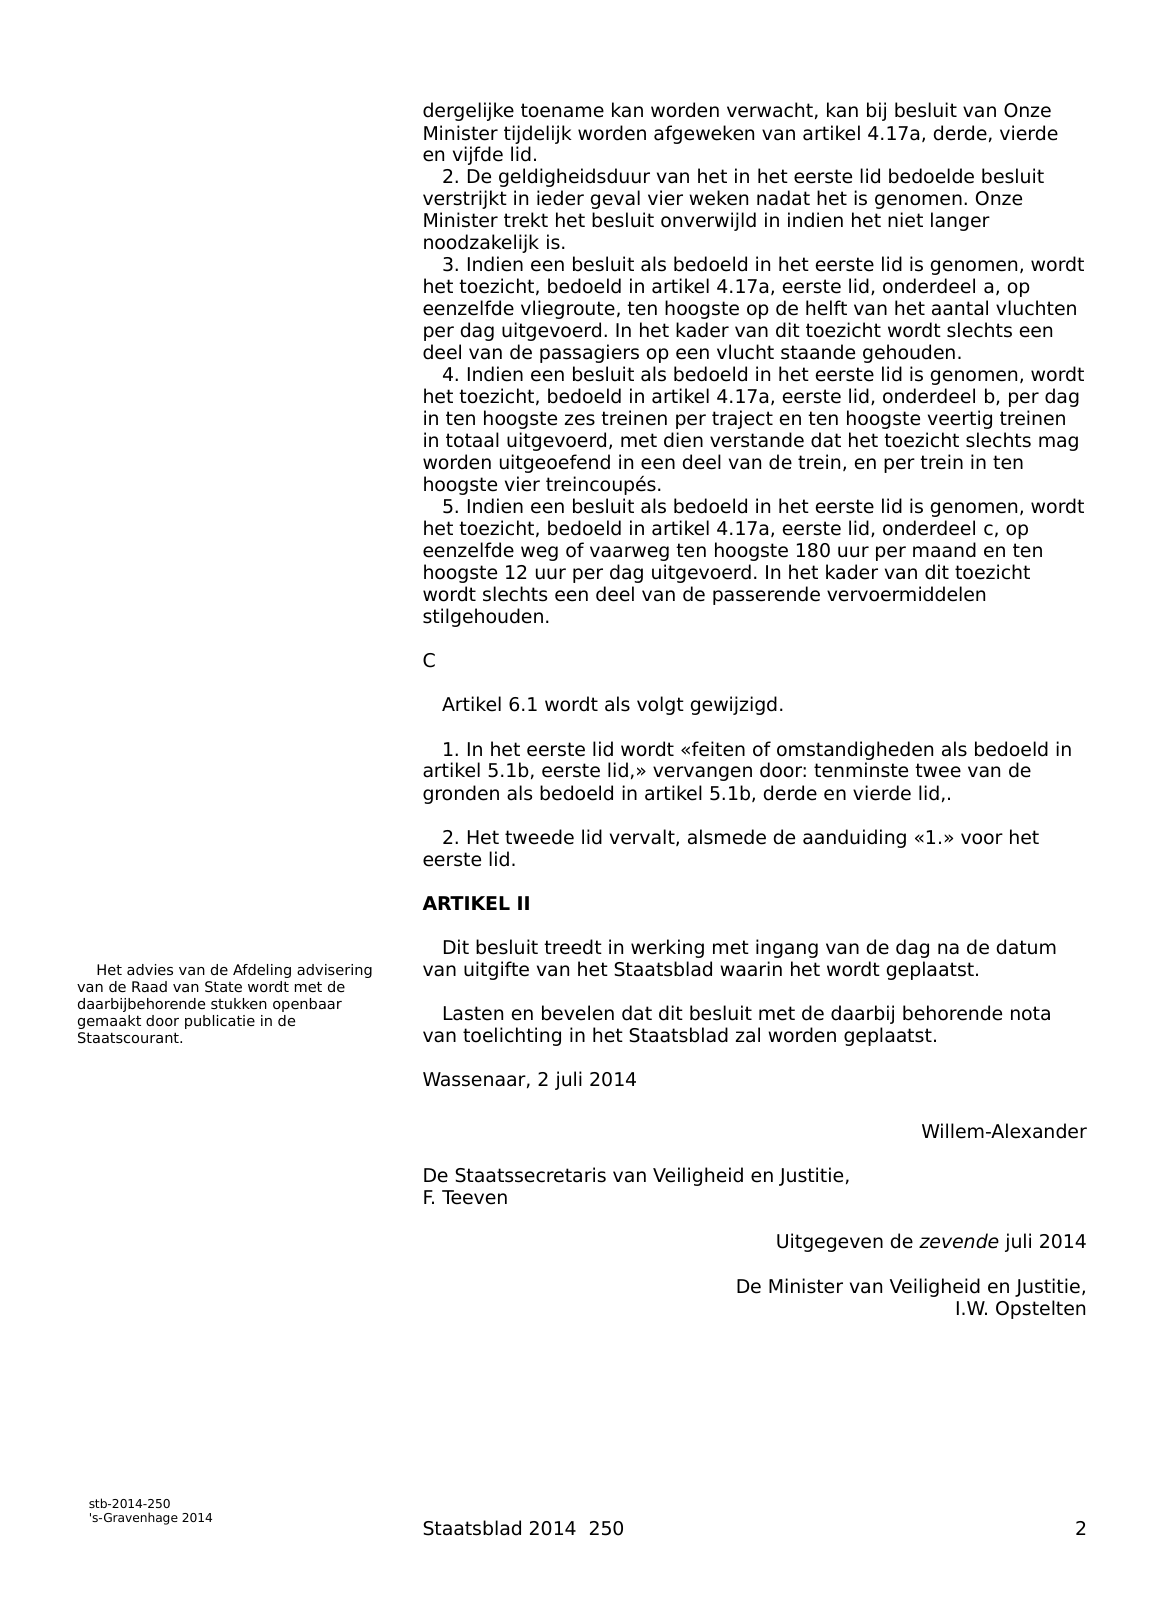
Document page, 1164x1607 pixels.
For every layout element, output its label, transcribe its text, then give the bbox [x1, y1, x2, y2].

text Wassenaar, 2 juli 2014 [422, 1069, 1087, 1091]
text De Staatssecretaris van Veiligheid en Justitie, F. Teeven [422, 1165, 1087, 1209]
text 3. Indien een besluit als bedoeld in het eerste lid is genomen, wordt het toezicht, bedoeld in artikel 4.17a, eerste lid, onderdeel a, op eenzelfde vliegroute, ten hoogste op de helft van het aantal vluchten per dag uitgevoerd. In het kader van dit toezicht wordt slechts een deel van de passagiers op een vlucht staande gehouden. [422, 254, 1087, 364]
text C [422, 650, 1087, 672]
text 2. Het tweede lid vervalt, alsmede de aanduiding «1.» voor het eerste lid. [422, 827, 1087, 871]
text Willem-Alexander [422, 1121, 1087, 1143]
text Artikel 6.1 wordt als volgt gewijzigd. [422, 694, 1087, 716]
text Uitgegeven de zevende juli 2014 [422, 1231, 1087, 1253]
text 's-Gravenhage 2014 [88, 1511, 323, 1525]
text Dit besluit treedt in werking met ingang van de dag na de datum van uitgifte van het Staatsblad waarin het wordt geplaatst. [422, 937, 1087, 981]
text De Minister van Veiligheid en Justitie, I.W. Opstelten [422, 1276, 1087, 1319]
text 1. In het eerste lid wordt «feiten of omstandigheden als bedoeld in artikel 5.1b, eerste lid,» vervangen door: tenminste twee van de gronden als bedoeld in artikel 5.1b, derde en vierde lid,. [422, 738, 1087, 804]
text Lasten en bevelen dat dit besluit met de daarbij behorende nota van toelichting in het Staatsblad zal worden geplaatst. [422, 1003, 1087, 1047]
subtitle ARTIKEL II [422, 893, 1087, 915]
text 2. De geldigheidsduur van het in het eerste lid bedoelde besluit verstrijkt in ieder geval vier weken nadat het is genomen. Onze Minister trekt het besluit onverwijld in indien het niet langer noodzakelijk is. [422, 166, 1087, 254]
text stb-2014-250 [88, 1497, 323, 1511]
text dergelijke toename kan worden verwacht, kan bij besluit van Onze Minister tijdelijk worden afgeweken van artikel 4.17a, derde, vierde en vijfde lid. [422, 100, 1087, 166]
text 4. Indien een besluit als bedoeld in het eerste lid is genomen, wordt het toezicht, bedoeld in artikel 4.17a, eerste lid, onderdeel b, per dag in ten hoogste zes treinen per traject en ten hoogste veertig treinen in totaal uitgevoerd, met dien verstande dat het toezicht slechts mag worden uitgeoefend in een deel van de trein, en per trein in ten hoogste vier treincoupés. [422, 364, 1087, 496]
text Het advies van de Afdeling advisering van de Raad van State wordt met de daarbijbehorende stukken openbaar gemaakt door publicatie in de Staatscourant. [77, 962, 396, 1047]
text 5. Indien een besluit als bedoeld in het eerste lid is genomen, wordt het toezicht, bedoeld in artikel 4.17a, eerste lid, onderdeel c, op eenzelfde weg of vaarweg ten hoogste 180 uur per maand en ten hoogste 12 uur per dag uitgevoerd. In het kader van dit toezicht wordt slechts een deel van de passerende vervoermiddelen stilgehouden. [422, 496, 1087, 628]
